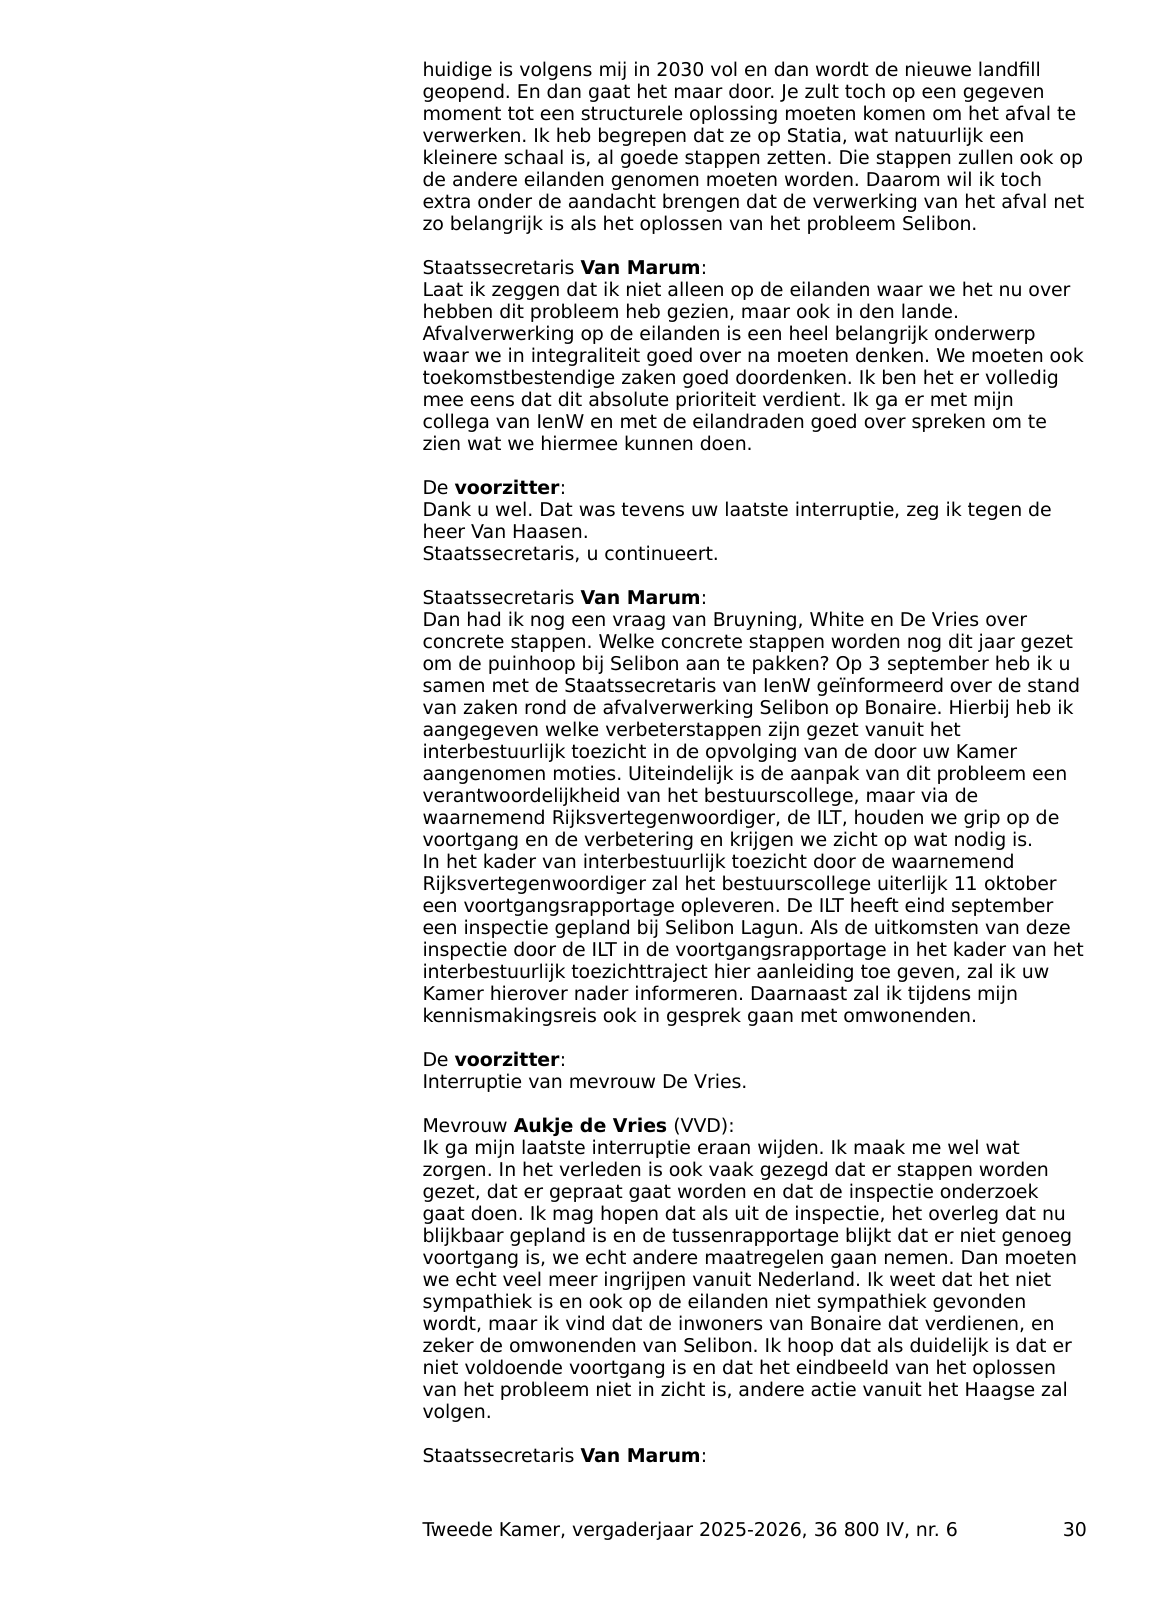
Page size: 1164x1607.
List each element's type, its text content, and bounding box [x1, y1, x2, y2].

text De voorzitter: [422, 477, 1087, 499]
text Ik ga mijn laatste interruptie eraan wijden. Ik maak me wel wat zorgen. In het verleden is ook vaak gezegd dat er stappen worden gezet, dat er gepraat gaat worden en dat de inspectie onderzoek gaat doen. Ik mag hopen dat als uit de inspectie, het overleg dat nu blijkbaar gepland is en de tussenrapportage blijkt dat er niet genoeg voortgang is, we echt andere maatregelen gaan nemen. Dan moeten we echt veel meer ingrijpen vanuit Nederland. Ik weet dat het niet sympathiek is en ook op de eilanden niet sympathiek gevonden wordt, maar ik vind dat de inwoners van Bonaire dat verdienen, en zeker de omwonenden van Selibon. Ik hoop dat als duidelijk is dat er niet voldoende voortgang is en dat het eindbeeld van het oplossen van het probleem niet in zicht is, andere actie vanuit het Haagse zal volgen. [422, 1137, 1087, 1423]
text Staatssecretaris, u continueert. [422, 543, 1087, 565]
text In het kader van interbestuurlijk toezicht door de waarnemend Rijksvertegenwoordiger zal het bestuurscollege uiterlijk 11 oktober een voortgangsrapportage opleveren. De ILT heeft eind september een inspectie gepland bij Selibon Lagun. Als de uitkomsten van deze inspectie door de ILT in de voortgangsrapportage in het kader van het interbestuurlijk toezichttraject hier aanleiding toe geven, zal ik uw Kamer hierover nader informeren. Daarnaast zal ik tijdens mijn kennismakingsreis ook in gesprek gaan met omwonenden. [422, 851, 1087, 1027]
text Laat ik zeggen dat ik niet alleen op de eilanden waar we het nu over hebben dit probleem heb gezien, maar ook in den lande. Afvalverwerking op de eilanden is een heel belangrijk onderwerp waar we in integraliteit goed over na moeten denken. We moeten ook toekomstbestendige zaken goed doordenken. Ik ben het er volledig mee eens dat dit absolute prioriteit verdient. Ik ga er met mijn collega van IenW en met de eilandraden goed over spreken om te zien wat we hiermee kunnen doen. [422, 279, 1087, 455]
text huidige is volgens mij in 2030 vol en dan wordt de nieuwe landfill geopend. En dan gaat het maar door. Je zult toch op een gegeven moment tot een structurele oplossing moeten komen om het afval te verwerken. Ik heb begrepen dat ze op Statia, wat natuurlijk een kleinere schaal is, al goede stappen zetten. Die stappen zullen ook op de andere eilanden genomen moeten worden. Daarom wil ik toch extra onder de aandacht brengen dat de verwerking van het afval net zo belangrijk is als het oplossen van het probleem Selibon. [422, 59, 1087, 235]
text Interruptie van mevrouw De Vries. [422, 1071, 1087, 1093]
text Mevrouw Aukje de Vries (VVD): [422, 1115, 1087, 1137]
text Dan had ik nog een vraag van Bruyning, White en De Vries over concrete stappen. Welke concrete stappen worden nog dit jaar gezet om de puinhoop bij Selibon aan te pakken? Op 3 september heb ik u samen met de Staatssecretaris van IenW geïnformeerd over de stand van zaken rond de afvalverwerking Selibon op Bonaire. Hierbij heb ik aangegeven welke verbeterstappen zijn gezet vanuit het interbestuurlijk toezicht in de opvolging van de door uw Kamer aangenomen moties. Uiteindelijk is de aanpak van dit probleem een verantwoordelijkheid van het bestuurscollege, maar via de waarnemend Rijksvertegenwoordiger, de ILT, houden we grip op de voortgang en de verbetering en krijgen we zicht op wat nodig is. [422, 609, 1087, 851]
text Dank u wel. Dat was tevens uw laatste interruptie, zeg ik tegen de heer Van Haasen. [422, 499, 1087, 543]
text Staatssecretaris Van Marum: [422, 1445, 1087, 1467]
text Staatssecretaris Van Marum: [422, 587, 1087, 609]
text Staatssecretaris Van Marum: [422, 257, 1087, 279]
text De voorzitter: [422, 1049, 1087, 1071]
